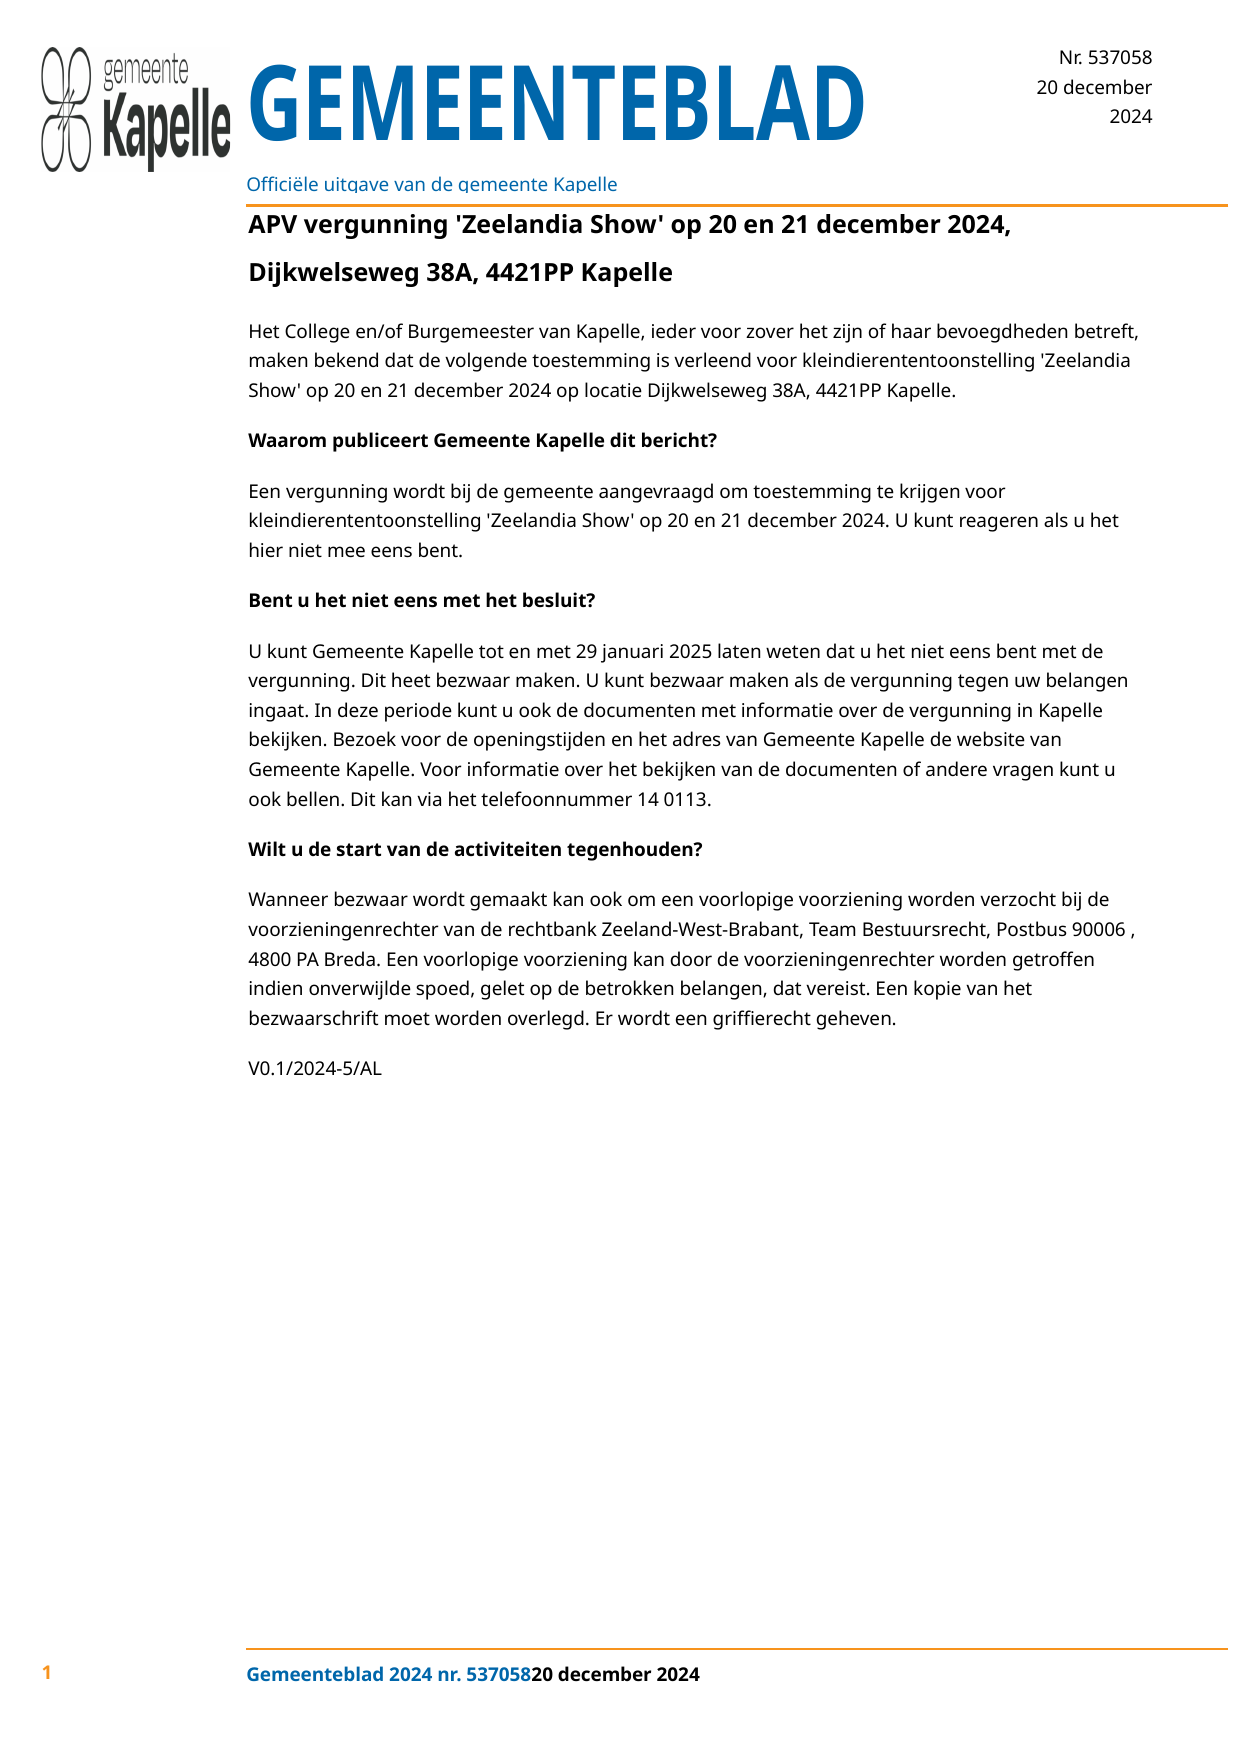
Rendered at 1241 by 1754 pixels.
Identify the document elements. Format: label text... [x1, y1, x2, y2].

picture [41, 47, 231, 172]
text V0.1/2024-5/AL [248, 1055, 1152, 1081]
text Een vergunning wordt bij de gemeente aangevraagd om toestemming te krijgen voor kleindierententoonstelling 'Zeelandia Show' op 20 en 21 december 2024. U kunt reageren als u het hier niet mee eens bent. [248, 478, 1152, 563]
text Bent u het niet eens met het besluit? [248, 587, 1152, 613]
text U kunt Gemeente Kapelle tot en met 29 januari 2025 laten weten dat u het niet eens bent met de vergunning. Dit heet bezwaar maken. U kunt bezwaar maken als de vergunning tegen uw belangen ingaat. In deze periode kunt u ook de documenten met informatie over de vergunning in Kapelle bekijken. Bezoek voor de openingstijden en het adres van Gemeente Kapelle de website van Gemeente Kapelle. Voor informatie over het bekijken van de documenten of andere vragen kunt u ook bellen. Dit kan via het telefoonnummer 14 0113. [248, 638, 1152, 812]
text Wilt u de start van de activiteiten tegenhouden? [248, 836, 1152, 862]
text Waarom publiceert Gemeente Kapelle dit bericht? [248, 427, 1152, 453]
text APV vergunning 'Zeelandia Show' op 20 en 21 december 2024, Dijkwelseweg 38A, 4421PP Kapelle [248, 207, 1152, 288]
text Wanneer bezwaar wordt gemaakt kan ook om een voorlopige voorziening worden verzocht bij de voorzieningenrechter van de rechtbank Zeeland-West-Brabant, Team Bestuursrecht, Postbus 90006 , 4800 PA Breda. Een voorlopige voorziening kan door de voorzieningenrechter worden getroffen indien onverwijlde spoed, gelet op de betrokken belangen, dat vereist. Een kopie van het bezwaarschrift moet worden overlegd. Er wordt een griffierecht geheven. [248, 887, 1152, 1031]
text Het College en/of Burgemeester van Kapelle, ieder voor zover het zijn of haar bevoegdheden betreft, maken bekend dat de volgende toestemming is verleend voor kleindierententoonstelling 'Zeelandia Show' op 20 en 21 december 2024 op locatie Dijkwelseweg 38A, 4421PP Kapelle. [248, 318, 1152, 403]
